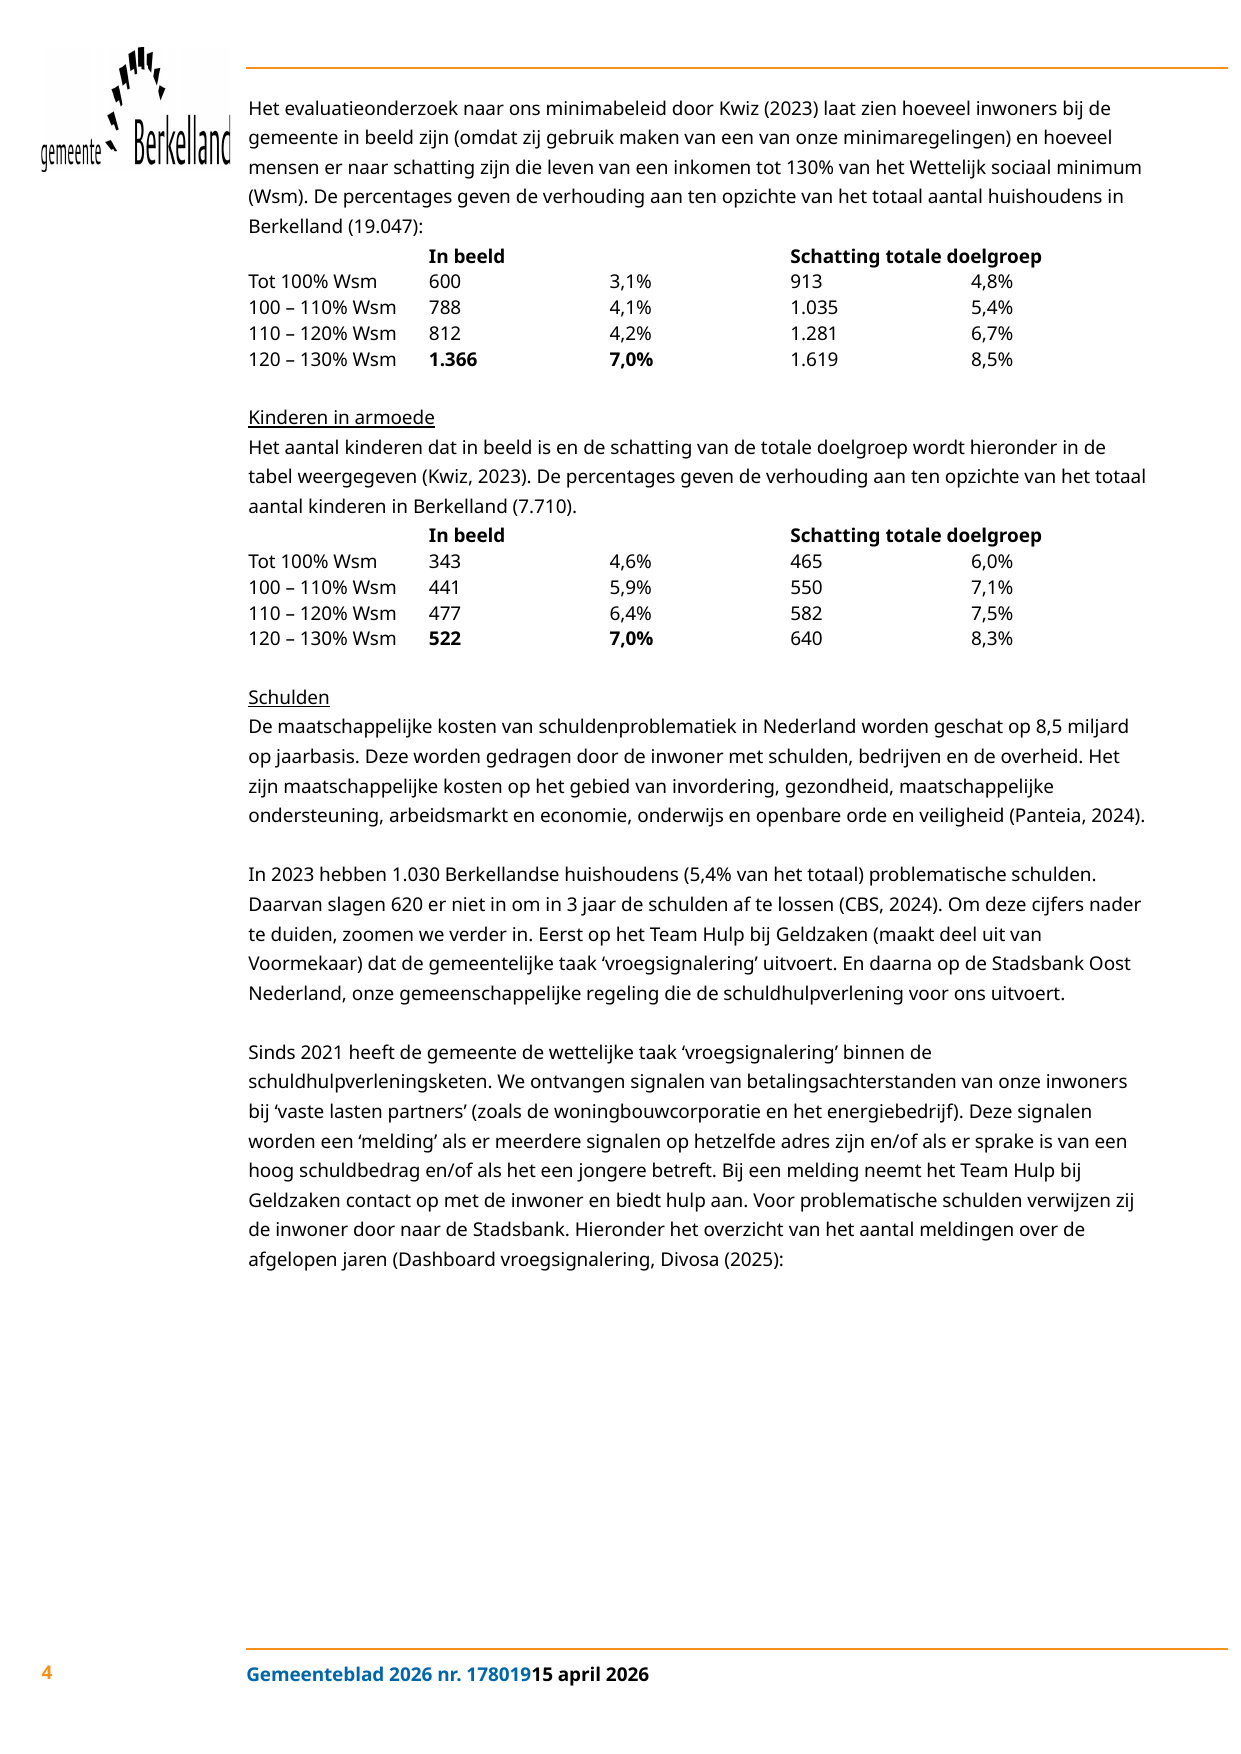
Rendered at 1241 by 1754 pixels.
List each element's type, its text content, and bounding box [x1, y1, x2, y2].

text De maatschappelijke kosten van schuldenproblematiek in Nederland worden geschat op 8,5 miljard op jaarbasis. Deze worden gedragen door de inwoner met schulden, bedrijven en de overheid. Het zijn maatschappelijke kosten op het gebied van invordering, gezondheid, maatschappelijke ondersteuning, arbeidsmarkt en economie, onderwijs en openbare orde en veiligheid (Panteia, 2024). [248, 714, 1152, 828]
table_cell 3,1% [609, 269, 790, 294]
table_cell 6,4% [609, 600, 790, 626]
table_cell 6,7% [971, 320, 1152, 346]
text Schulden [248, 684, 1152, 710]
table_cell 582 [790, 600, 971, 626]
text Het aantal kinderen dat in beeld is en de schatting van de totale doelgroep wordt hieronder in de tabel weergegeven (Kwiz, 2023). De percentages geven de verhouding aan ten opzichte van het totaal aantal kinderen in Berkelland (7.710). [248, 434, 1152, 519]
table_cell 4,6% [609, 549, 790, 574]
table_cell 1.035 [790, 294, 971, 320]
text Kinderen in armoede [248, 404, 1152, 430]
table_cell 1.619 [790, 346, 971, 371]
table_cell 640 [790, 626, 971, 651]
table_cell 441 [429, 574, 609, 600]
table_cell 550 [790, 574, 971, 600]
table_cell 4,1% [609, 294, 790, 320]
table_header [248, 243, 429, 268]
table_header In beeld [429, 523, 790, 548]
table_cell 7,0% [609, 626, 790, 651]
table_cell Tot 100% Wsm [248, 269, 429, 294]
table_cell 120 – 130% Wsm [248, 626, 429, 651]
table_cell 913 [790, 269, 971, 294]
table_cell 7,0% [609, 346, 790, 371]
table_cell 6,0% [971, 549, 1152, 574]
table_header In beeld [429, 243, 790, 268]
table_cell 8,5% [971, 346, 1152, 371]
table_cell 7,5% [971, 600, 1152, 626]
table_cell 1.366 [429, 346, 609, 371]
table_cell 477 [429, 600, 609, 626]
picture [41, 47, 231, 172]
table_cell 522 [429, 626, 609, 651]
table_cell 343 [429, 549, 609, 574]
table_cell 110 – 120% Wsm [248, 600, 429, 626]
table_header [248, 523, 429, 548]
table_cell 110 – 120% Wsm [248, 320, 429, 346]
table_cell 4,8% [971, 269, 1152, 294]
table_cell 465 [790, 549, 971, 574]
table_cell 8,3% [971, 626, 1152, 651]
table_cell 4,2% [609, 320, 790, 346]
text Het evaluatieonderzoek naar ons minimabeleid door Kwiz (2023) laat zien hoeveel inwoners bij de gemeente in beeld zijn (omdat zij gebruik maken van een van onze minimaregelingen) en hoeveel mensen er naar schatting zijn die leven van een inkomen tot 130% van het Wettelijk sociaal minimum (Wsm). De percentages geven de verhouding aan ten opzichte van het totaal aantal huishoudens in Berkelland (19.047): [248, 95, 1152, 239]
table_header Schatting totale doelgroep [790, 523, 1152, 548]
table_header Schatting totale doelgroep [790, 243, 1152, 268]
table_cell 1.281 [790, 320, 971, 346]
table_cell Tot 100% Wsm [248, 549, 429, 574]
table_cell 600 [429, 269, 609, 294]
text Sinds 2021 heeft de gemeente de wettelijke taak ‘vroegsignalering’ binnen de schuldhulpverleningsketen. We ontvangen signalen van betalingsachterstanden van onze inwoners bij ‘vaste lasten partners’ (zoals de woningbouwcorporatie en het energiebedrijf). Deze signalen worden een ‘melding’ als er meerdere signalen op hetzelfde adres zijn en/of als er sprake is van een hoog schuldbedrag en/of als het een jongere betreft. Bij een melding neemt het Team Hulp bij Geldzaken contact op met de inwoner en biedt hulp aan. Voor problematische schulden verwijzen zij de inwoner door naar de Stadsbank. Hieronder het overzicht van het aantal meldingen over de afgelopen jaren (Dashboard vroegsignalering, Divosa (2025): [248, 1039, 1152, 1272]
table_cell 100 – 110% Wsm [248, 574, 429, 600]
table_cell 812 [429, 320, 609, 346]
table_cell 7,1% [971, 574, 1152, 600]
table_cell 5,9% [609, 574, 790, 600]
text In 2023 hebben 1.030 Berkellandse huishoudens (5,4% van het totaal) problematische schulden. Daarvan slagen 620 er niet in om in 3 jaar de schulden af te lossen (CBS, 2024). Om deze cijfers nader te duiden, zoomen we verder in. Eerst op het Team Hulp bij Geldzaken (maakt deel uit van Voormekaar) dat de gemeentelijke taak ‘vroegsignalering’ uitvoert. En daarna op de Stadsbank Oost Nederland, onze gemeenschappelijke regeling die de schuldhulpverlening voor ons uitvoert. [248, 862, 1152, 1006]
table_cell 788 [429, 294, 609, 320]
table_cell 100 – 110% Wsm [248, 294, 429, 320]
table_cell 5,4% [971, 294, 1152, 320]
table_cell 120 – 130% Wsm [248, 346, 429, 371]
